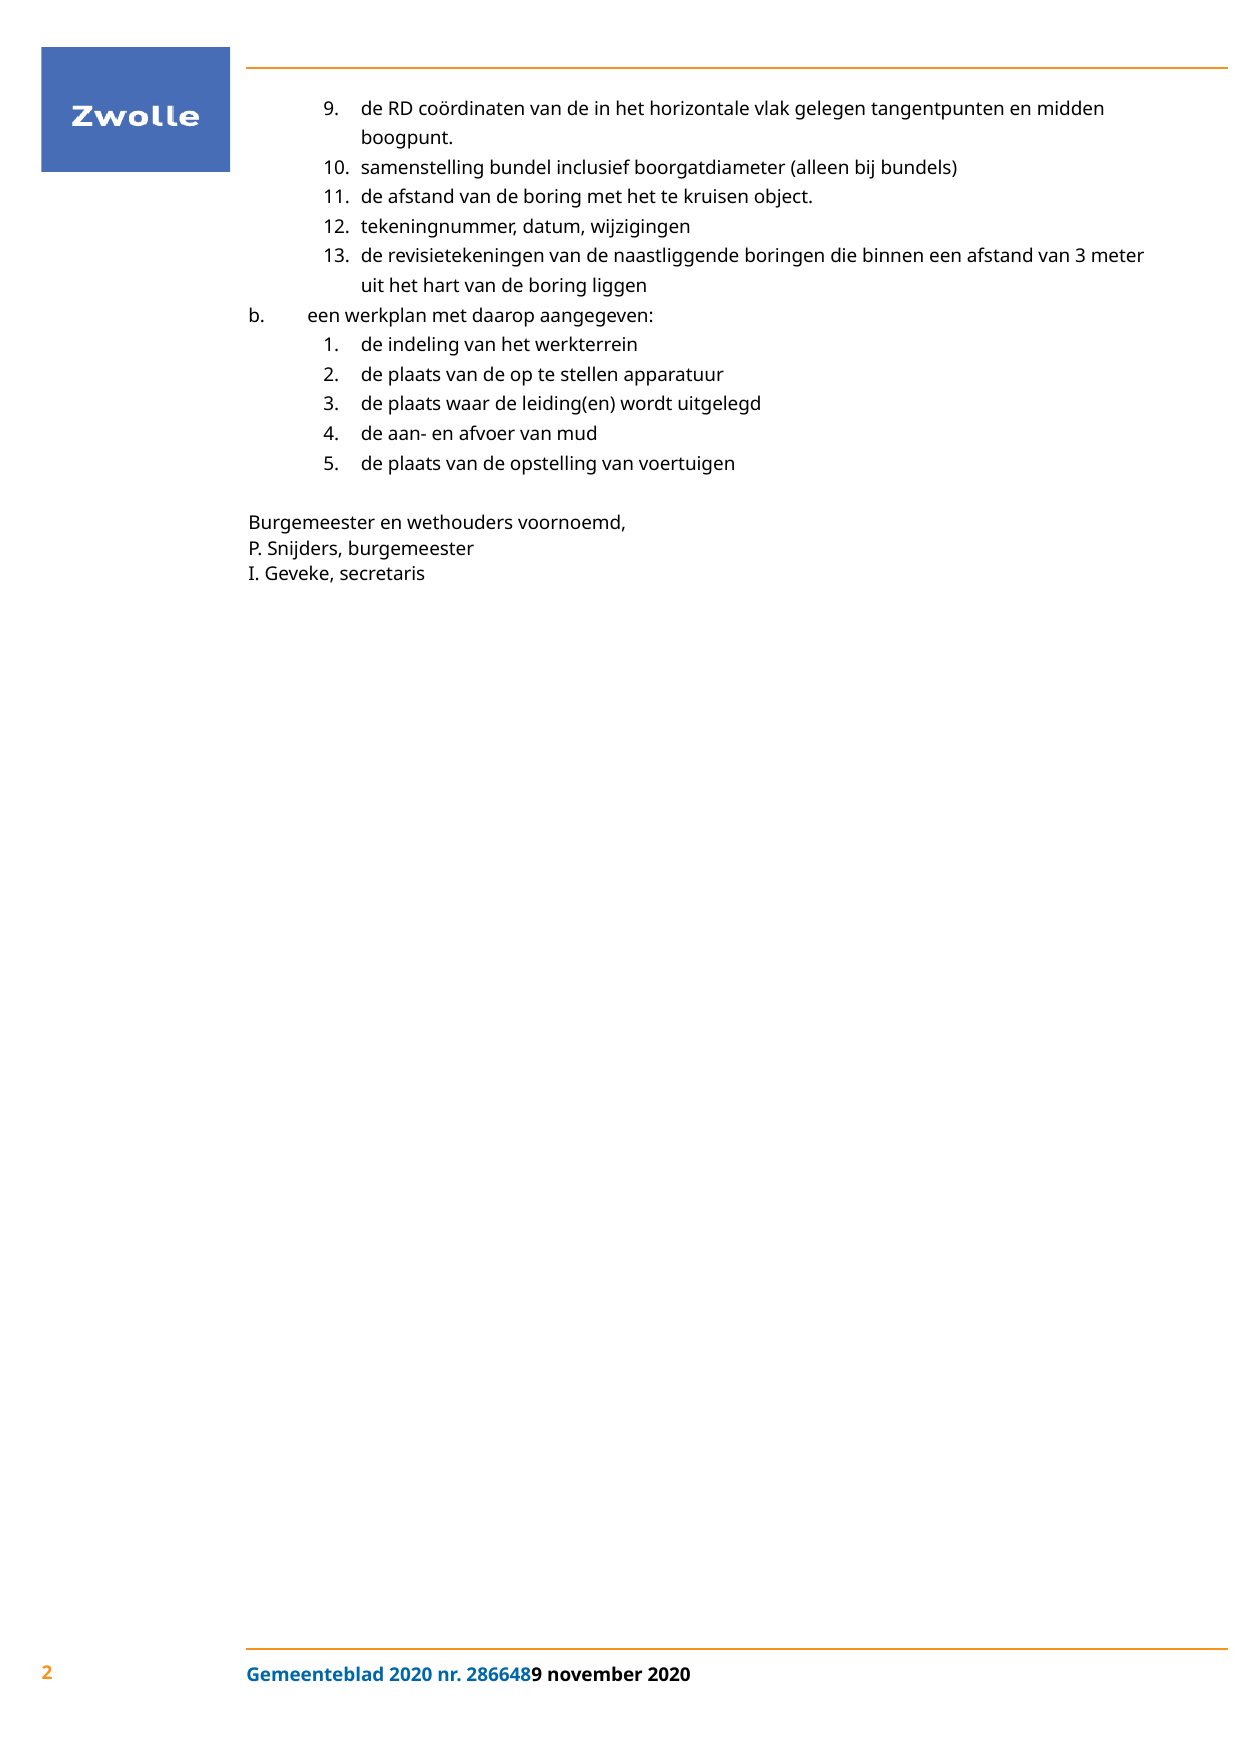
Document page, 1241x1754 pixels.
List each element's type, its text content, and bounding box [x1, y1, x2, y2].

text Burgemeester en wethouders voornoemd, [248, 509, 1152, 535]
list een werkplan met daarop aangegeven: [248, 302, 1152, 328]
list de plaats van de op te stellen apparatuur [323, 361, 1152, 387]
list de plaats van de opstelling van voertuigen [323, 450, 1152, 476]
list de plaats waar de leiding(en) wordt uitgelegd [323, 391, 1152, 416]
text P. Snijders, burgemeester [248, 535, 1152, 560]
text I. Geveke, secretaris [248, 560, 1152, 586]
list de aan- en afvoer van mud [323, 420, 1152, 446]
list tekeningnummer, datum, wijzigingen [323, 213, 1152, 239]
list de revisietekeningen van de naastliggende boringen die binnen een afstand van 3 meter uit het hart van de boring liggen [323, 243, 1152, 298]
list de RD coördinaten van de in het horizontale vlak gelegen tangentpunten en midden boogpunt. [323, 95, 1152, 150]
list samenstelling bundel inclusief boorgatdiameter (alleen bij bundels) [323, 154, 1152, 180]
picture [41, 47, 231, 172]
list de indeling van het werkterrein [323, 331, 1152, 357]
list de afstand van de boring met het te kruisen object. [323, 183, 1152, 209]
